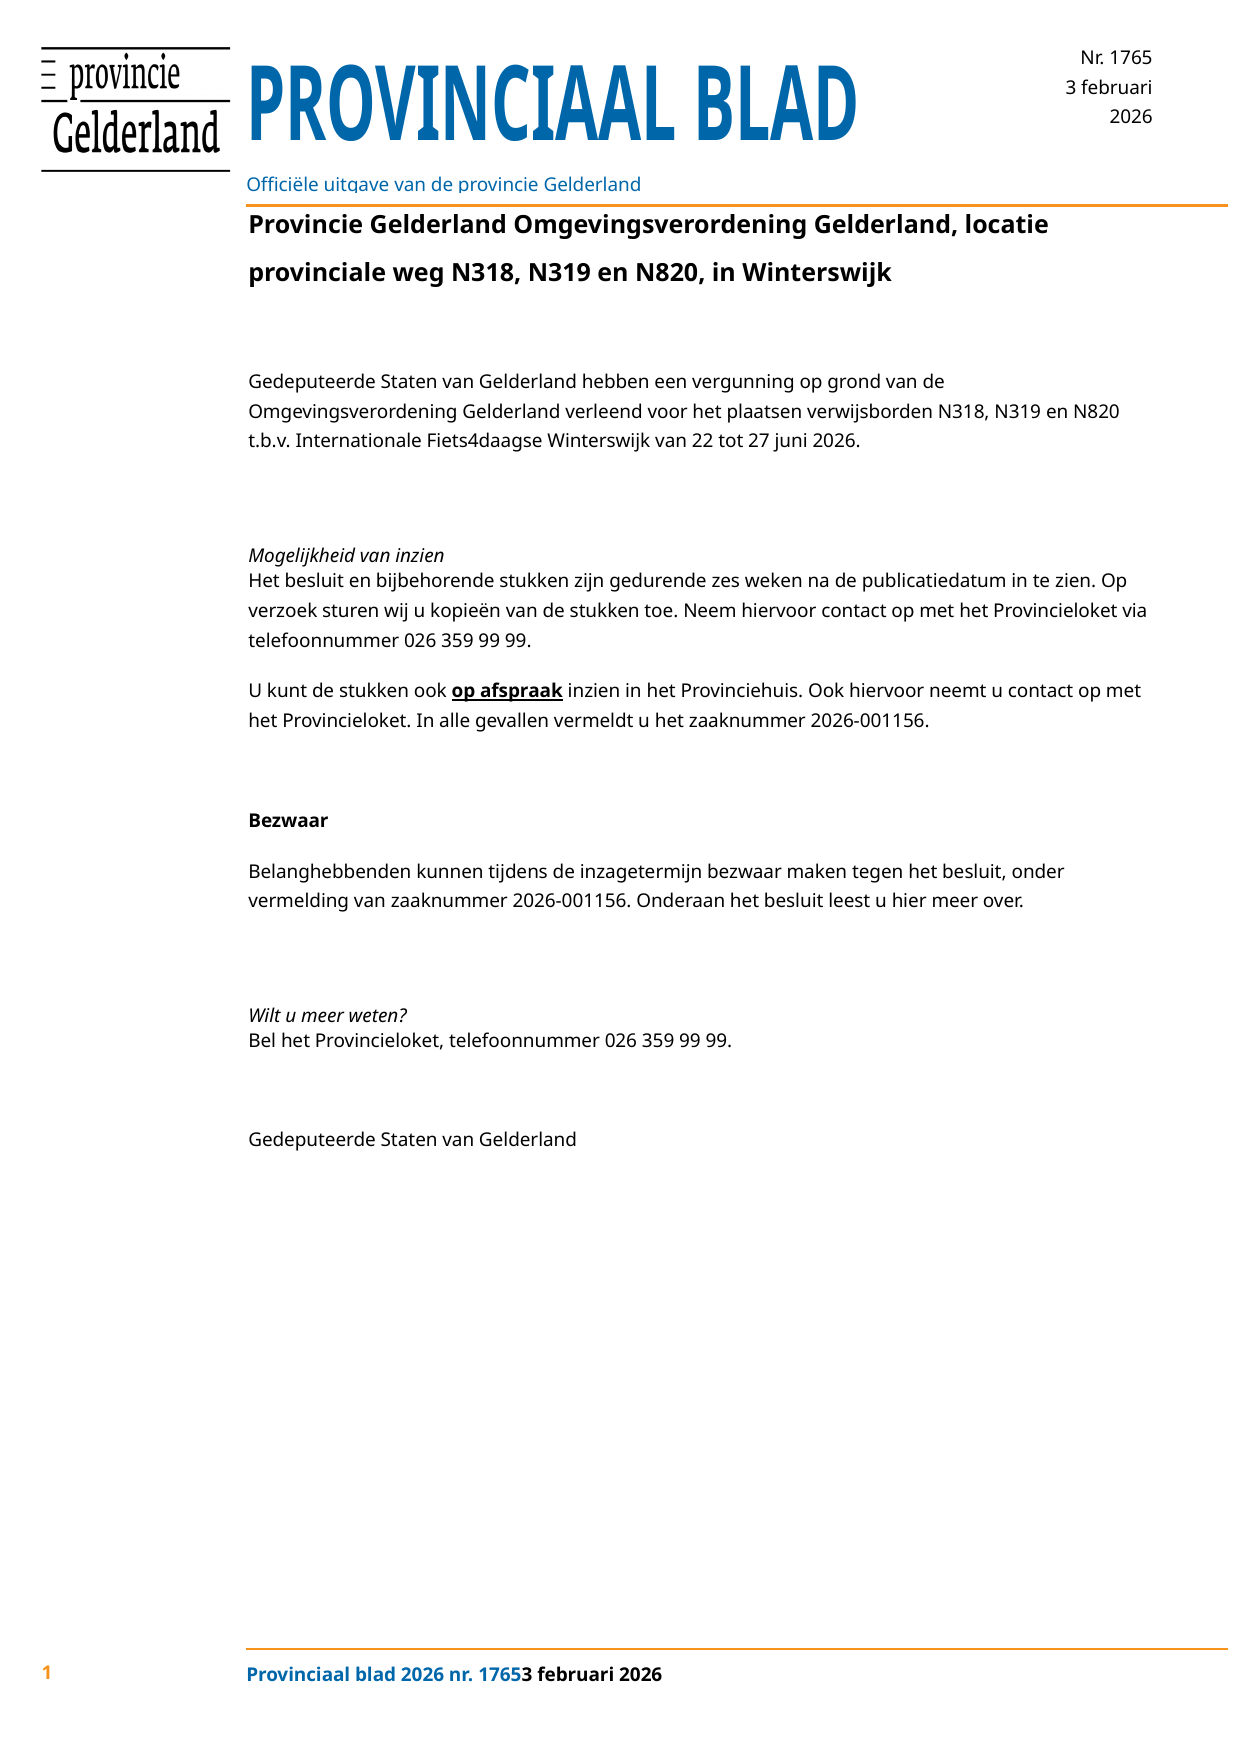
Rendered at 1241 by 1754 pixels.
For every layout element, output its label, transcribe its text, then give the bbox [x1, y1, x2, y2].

text Het besluit en bijbehorende stukken zijn gedurende zes weken na de publicatiedatum in te zien. Op verzoek sturen wij u kopieën van de stukken toe. Neem hiervoor contact op met het Provincieloket via telefoonnummer 026 359 99 99. [248, 568, 1152, 652]
text Gedeputeerde Staten van Gelderland hebben een vergunning op grond van de Omgevingsverordening Gelderland verleend voor het plaatsen verwijsborden N318, N319 en N820 t.b.v. Internationale Fiets4daagse Winterswijk van 22 tot 27 juni 2026. [248, 368, 1152, 453]
picture [41, 47, 231, 172]
text Mogelijkheid van inzien [248, 542, 1152, 568]
text Bezwaar [248, 808, 1152, 833]
text U kunt de stukken ook op afspraak inzien in het Provinciehuis. Ook hiervoor neemt u contact op met het Provincieloket. In alle gevallen vermeldt u het zaaknummer 2026-001156. [248, 677, 1152, 732]
text Bel het Provincieloket, telefoonnummer 026 359 99 99. [248, 1028, 1152, 1053]
text Gedeputeerde Staten van Gelderland [248, 1126, 1152, 1152]
text Wilt u meer weten? [248, 1002, 1152, 1028]
text Provincie Gelderland Omgevingsverordening Gelderland, locatie provinciale weg N318, N319 en N820, in Winterswijk [248, 207, 1152, 288]
text Belanghebbenden kunnen tijdens de inzagetermijn bezwaar maken tegen het besluit, onder vermelding van zaaknummer 2026-001156. Onderaan het besluit leest u hier meer over. [248, 858, 1152, 913]
